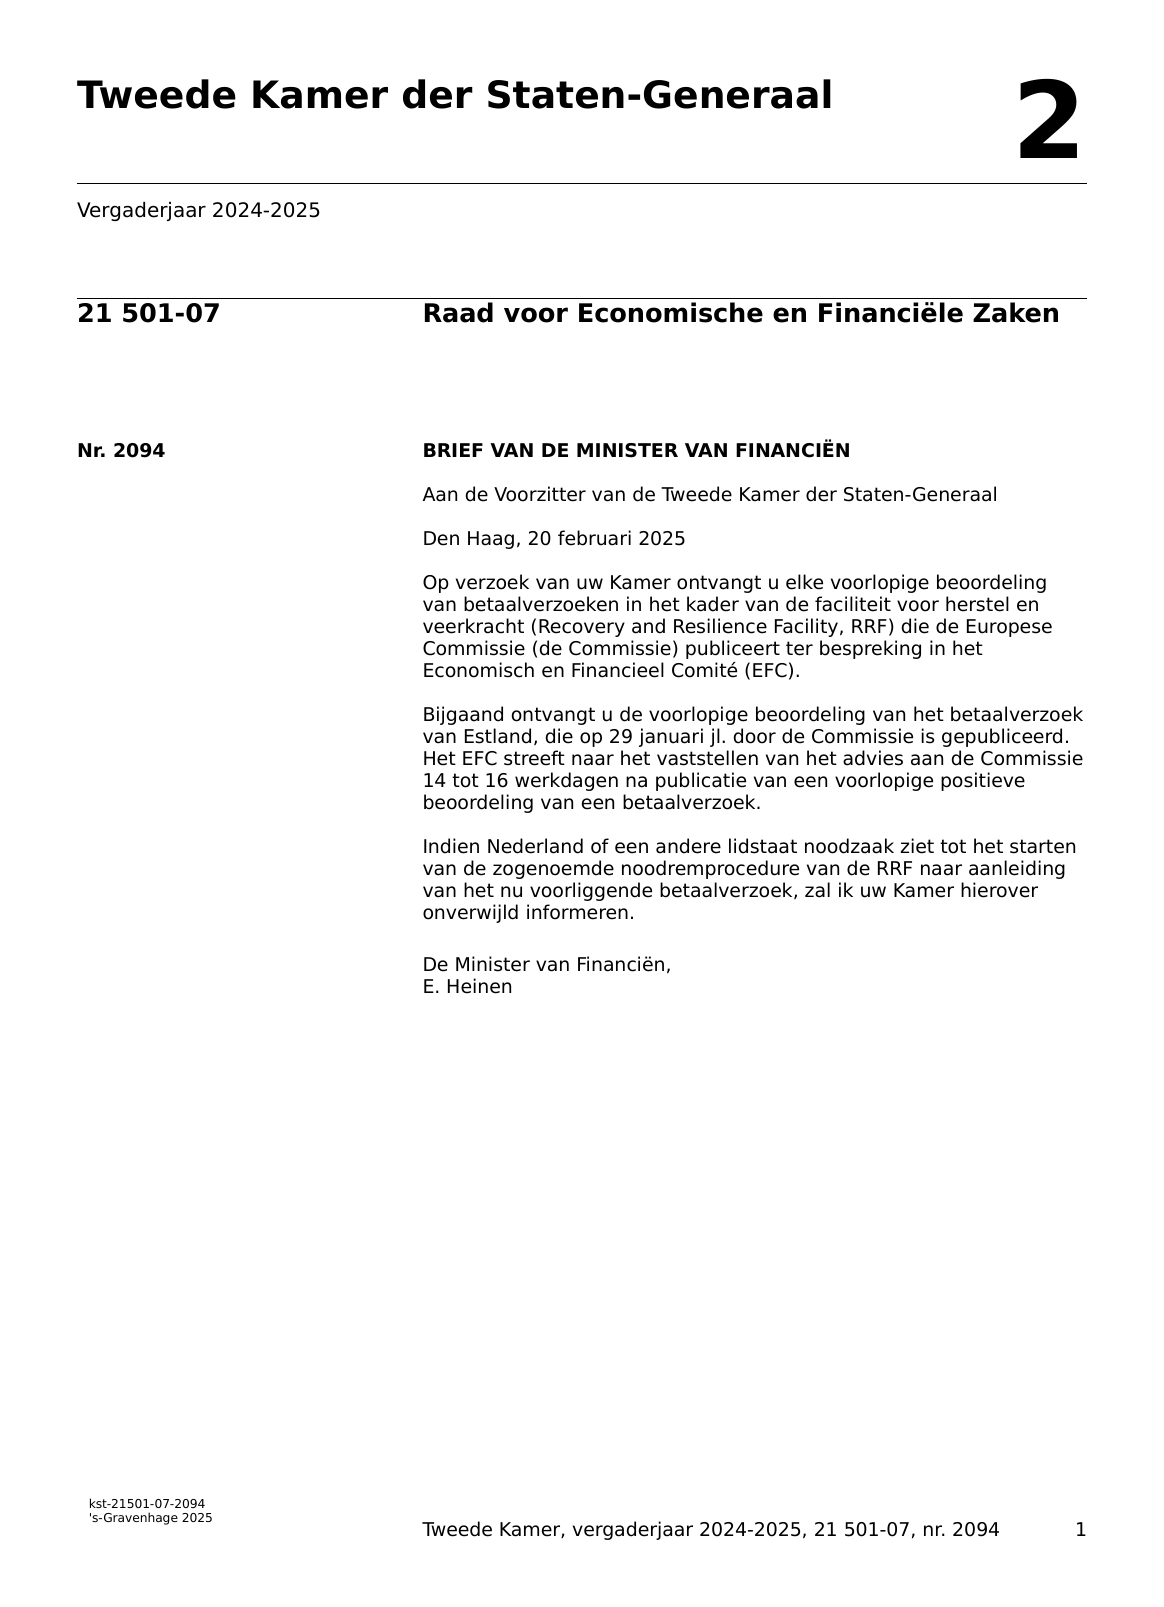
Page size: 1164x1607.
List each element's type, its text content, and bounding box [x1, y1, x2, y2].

table_cell Vergaderjaar 2024-2025 [77, 184, 1087, 298]
text Bijgaand ontvangt u de voorlopige beoordeling van het betaalverzoek van Estland, die op 29 januari jl. door de Commissie is gepubliceerd. Het EFC streeft naar het vaststellen van het advies aan de Commissie 14 tot 16 werkdagen na publicatie van een voorlopige positieve beoordeling van een betaalverzoek. [422, 704, 1087, 814]
text Op verzoek van uw Kamer ontvangt u elke voorlopige beoordeling van betaalverzoeken in het kader van de faciliteit voor herstel en veerkracht (Recovery and Resilience Facility, RRF) die de Europese Commissie (de Commissie) publiceert ter bespreking in het Economisch en Financieel Comité (EFC). [422, 572, 1087, 682]
text Aan de Voorzitter van de Tweede Kamer der Staten-Generaal [422, 484, 1087, 506]
subtitle 21 501-07 Raad voor Economische en Financiële Zaken [77, 299, 1087, 329]
text kst-21501-07-2094 [88, 1497, 323, 1511]
text De Minister van Financiën, E. Heinen [422, 954, 1087, 998]
table_header 2 [886, 59, 1087, 183]
text Den Haag, 20 februari 2025 [422, 528, 1087, 550]
table_header Tweede Kamer der Staten-Generaal [77, 59, 886, 183]
text 's-Gravenhage 2025 [88, 1511, 323, 1525]
text Indien Nederland of een andere lidstaat noodzaak ziet tot het starten van de zogenoemde noodremprocedure van de RRF naar aanleiding van het nu voorliggende betaalverzoek, zal ik uw Kamer hierover onverwijld informeren. [422, 836, 1087, 924]
subtitle Nr. 2094 BRIEF VAN DE MINISTER VAN FINANCIËN [77, 440, 1087, 462]
